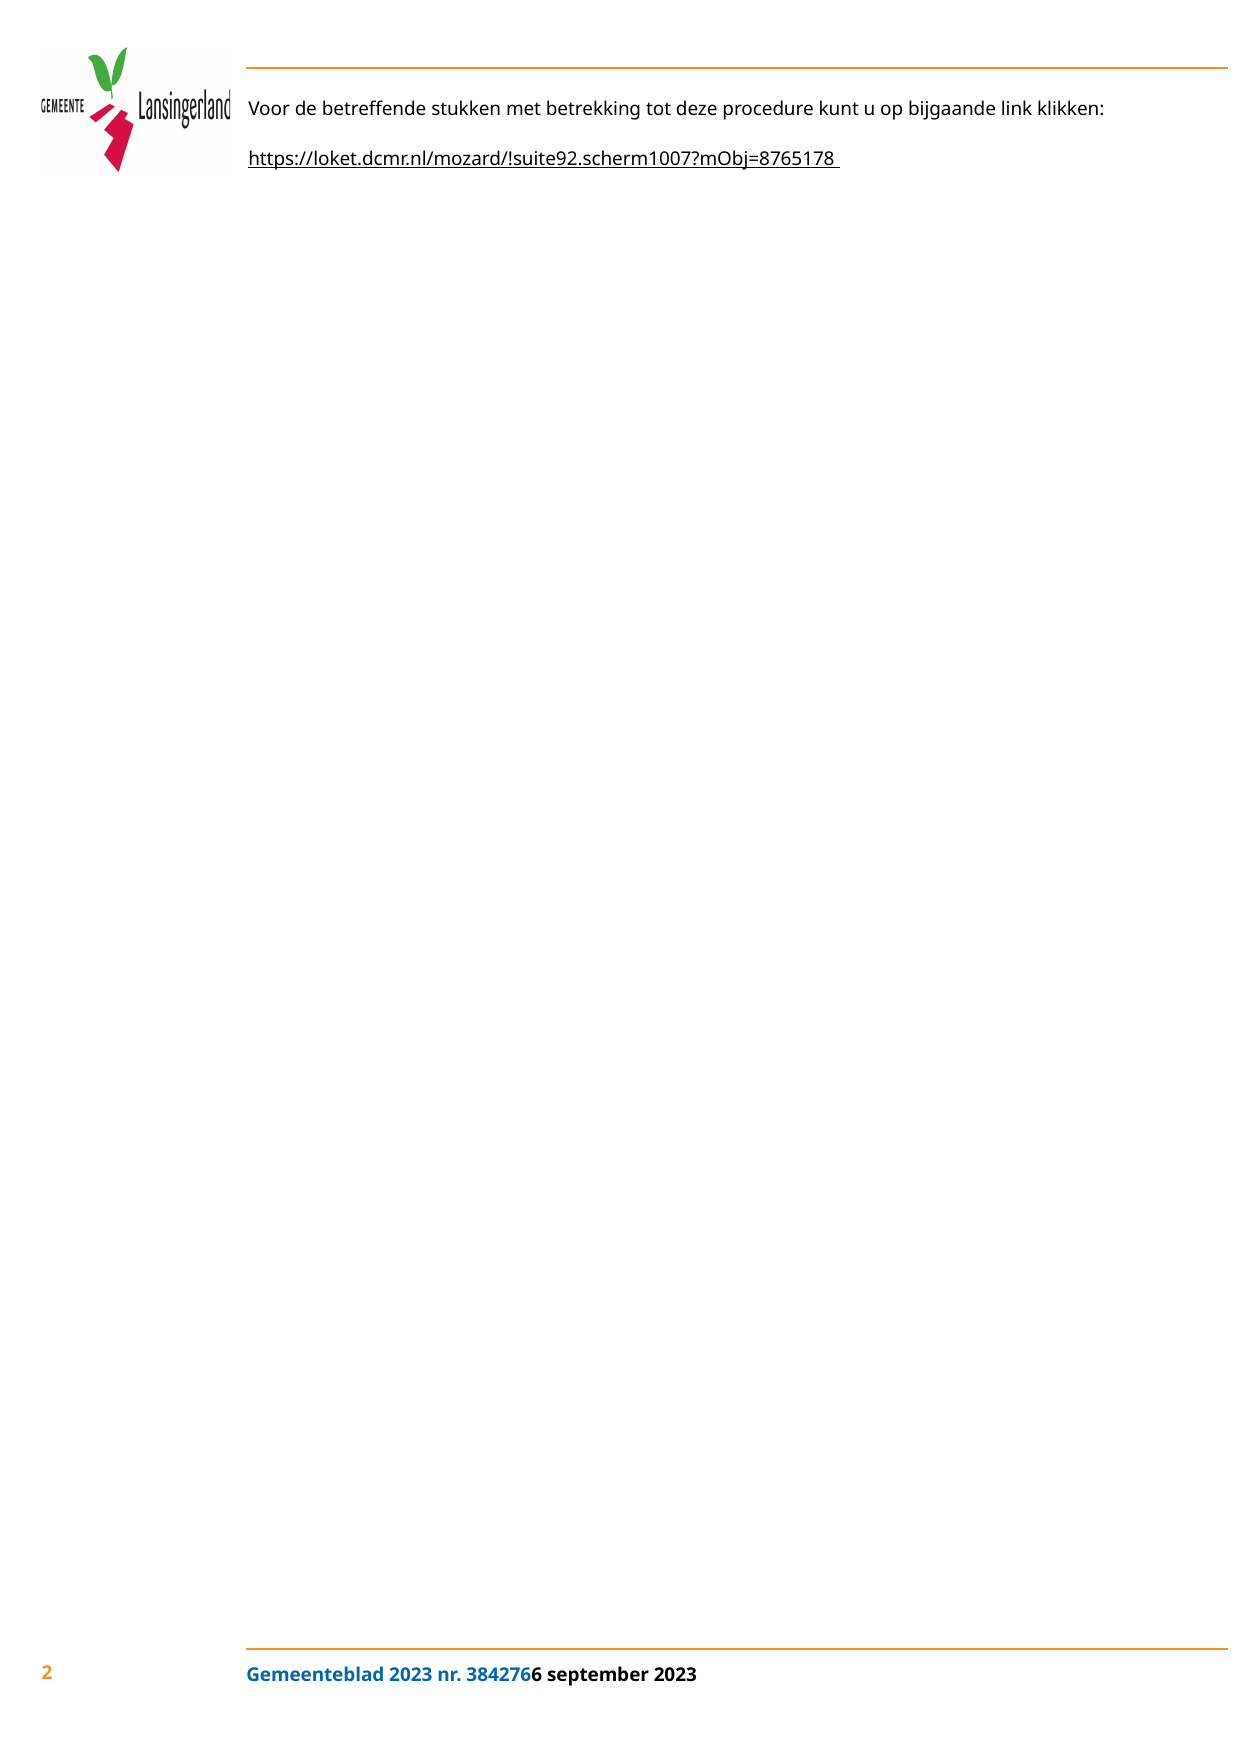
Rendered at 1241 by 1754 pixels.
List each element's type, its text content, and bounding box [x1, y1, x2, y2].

text Voor de betreffende stukken met betrekking tot deze procedure kunt u op bijgaande link klikken: [248, 95, 1152, 121]
picture [41, 47, 231, 172]
text https://loket.dcmr.nl/mozard/!suite92.scherm1007?mObj=8765178 [248, 145, 1152, 171]
